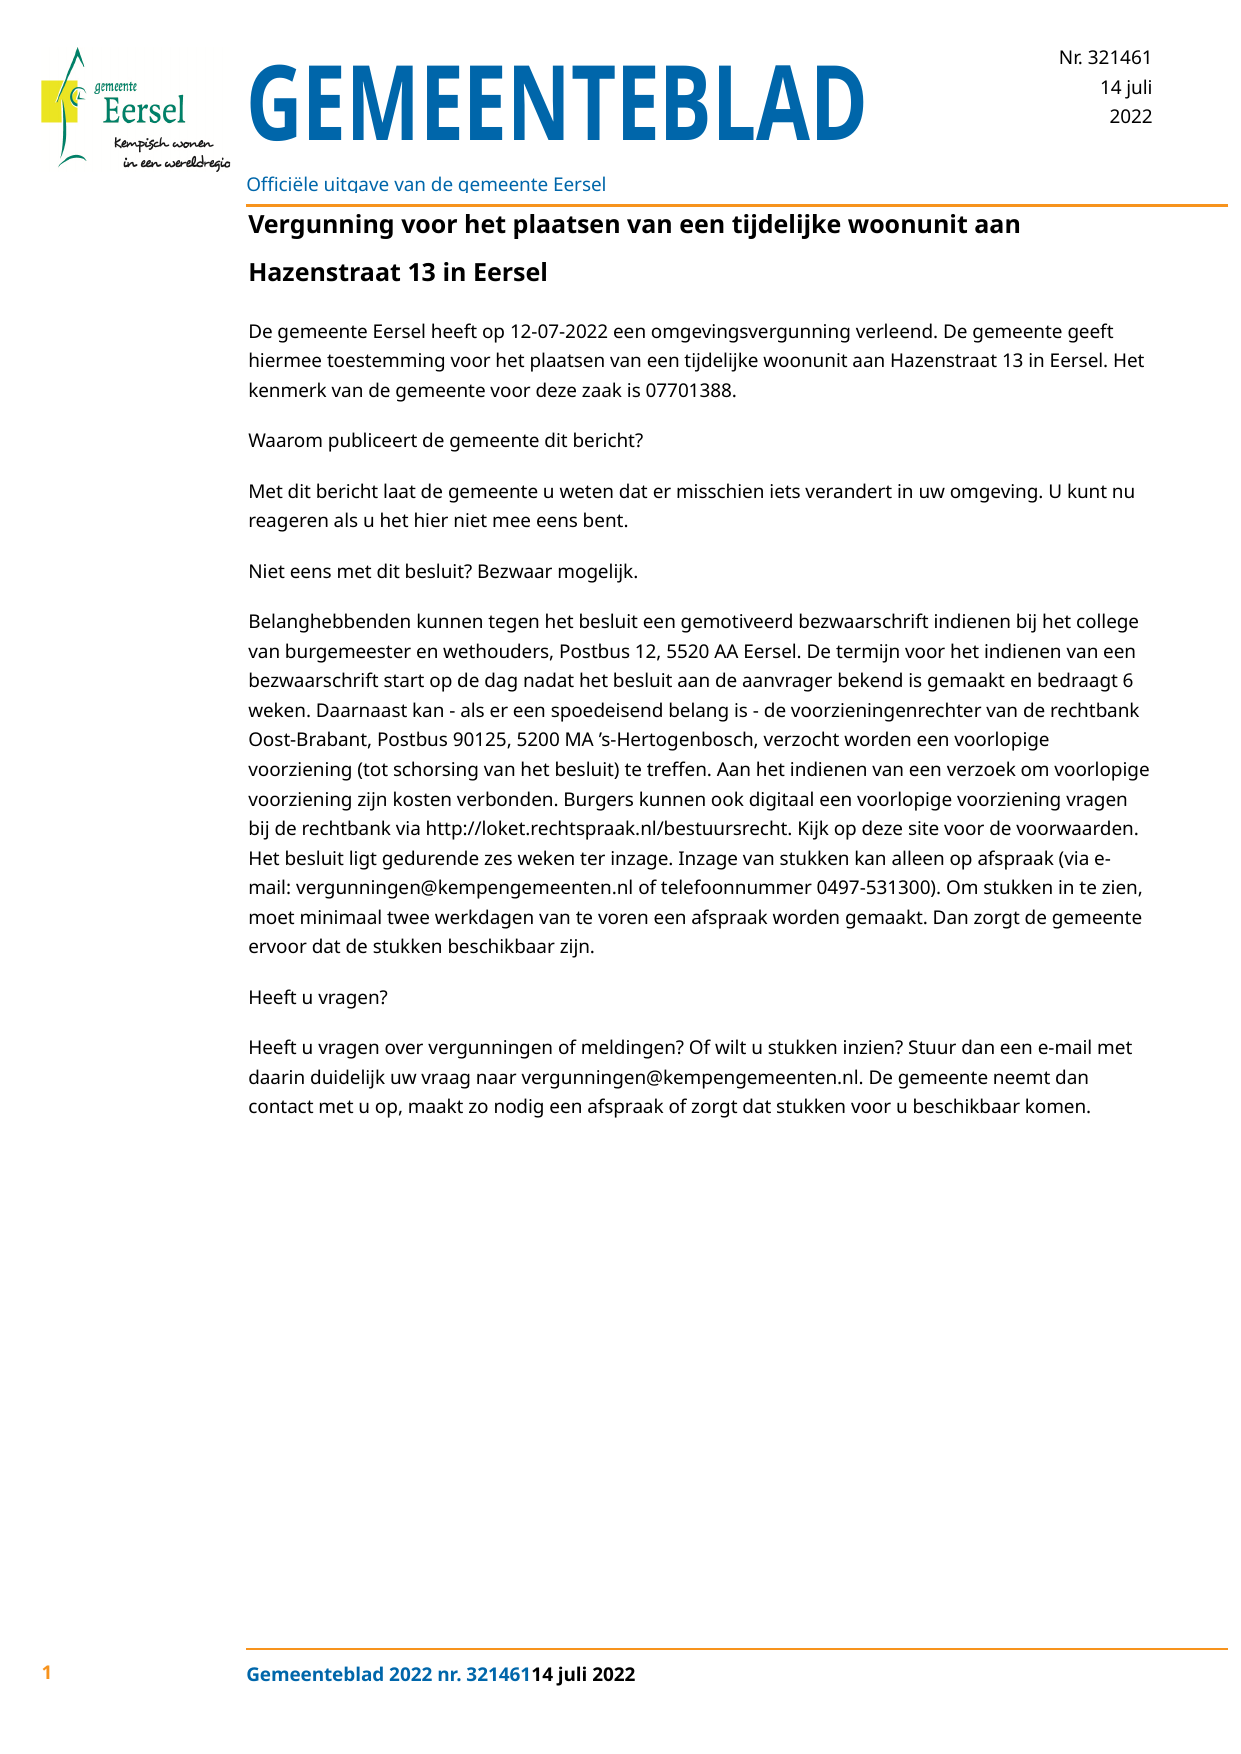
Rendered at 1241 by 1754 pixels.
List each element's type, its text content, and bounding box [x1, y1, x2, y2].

text Belanghebbenden kunnen tegen het besluit een gemotiveerd bezwaarschrift indienen bij het college van burgemeester en wethouders, Postbus 12, 5520 AA Eersel. De termijn voor het indienen van een bezwaarschrift start op de dag nadat het besluit aan de aanvrager bekend is gemaakt en bedraagt 6 weken. Daarnaast kan - als er een spoedeisend belang is - de voorzieningenrechter van de rechtbank Oost-Brabant, Postbus 90125, 5200 MA ’s-Hertogenbosch, verzocht worden een voorlopige voorziening (tot schorsing van het besluit) te treffen. Aan het indienen van een verzoek om voorlopige voorziening zijn kosten verbonden. Burgers kunnen ook digitaal een voorlopige voorziening vragen bij de rechtbank via http://loket.rechtspraak.nl/bestuursrecht. Kijk op deze site voor de voorwaarden. Het besluit ligt gedurende zes weken ter inzage. Inzage van stukken kan alleen op afspraak (via e-mail: vergunningen@kempengemeenten.nl of telefoonnummer 0497-531300). Om stukken in te zien, moet minimaal twee werkdagen van te voren een afspraak worden gemaakt. Dan zorgt de gemeente ervoor dat de stukken beschikbaar zijn. [248, 608, 1152, 959]
text Heeft u vragen over vergunningen of meldingen? Of wilt u stukken inzien? Stuur dan een e-mail met daarin duidelijk uw vraag naar vergunningen@kempengemeenten.nl. De gemeente neemt dan contact met u op, maakt zo nodig een afspraak of zorgt dat stukken voor u beschikbaar komen. [248, 1034, 1152, 1119]
text Met dit bericht laat de gemeente u weten dat er misschien iets verandert in uw omgeving. U kunt nu reageren als u het hier niet mee eens bent. [248, 478, 1152, 533]
text Vergunning voor het plaatsen van een tijdelijke woonunit aan Hazenstraat 13 in Eersel [248, 207, 1152, 288]
text Niet eens met dit besluit? Bezwaar mogelijk. [248, 558, 1152, 584]
picture [41, 47, 231, 172]
text De gemeente Eersel heeft op 12-07-2022 een omgevingsvergunning verleend. De gemeente geeft hiermee toestemming voor het plaatsen van een tijdelijke woonunit aan Hazenstraat 13 in Eersel. Het kenmerk van de gemeente voor deze zaak is 07701388. [248, 318, 1152, 403]
text Waarom publiceert de gemeente dit bericht? [248, 427, 1152, 453]
text Heeft u vragen? [248, 984, 1152, 1010]
